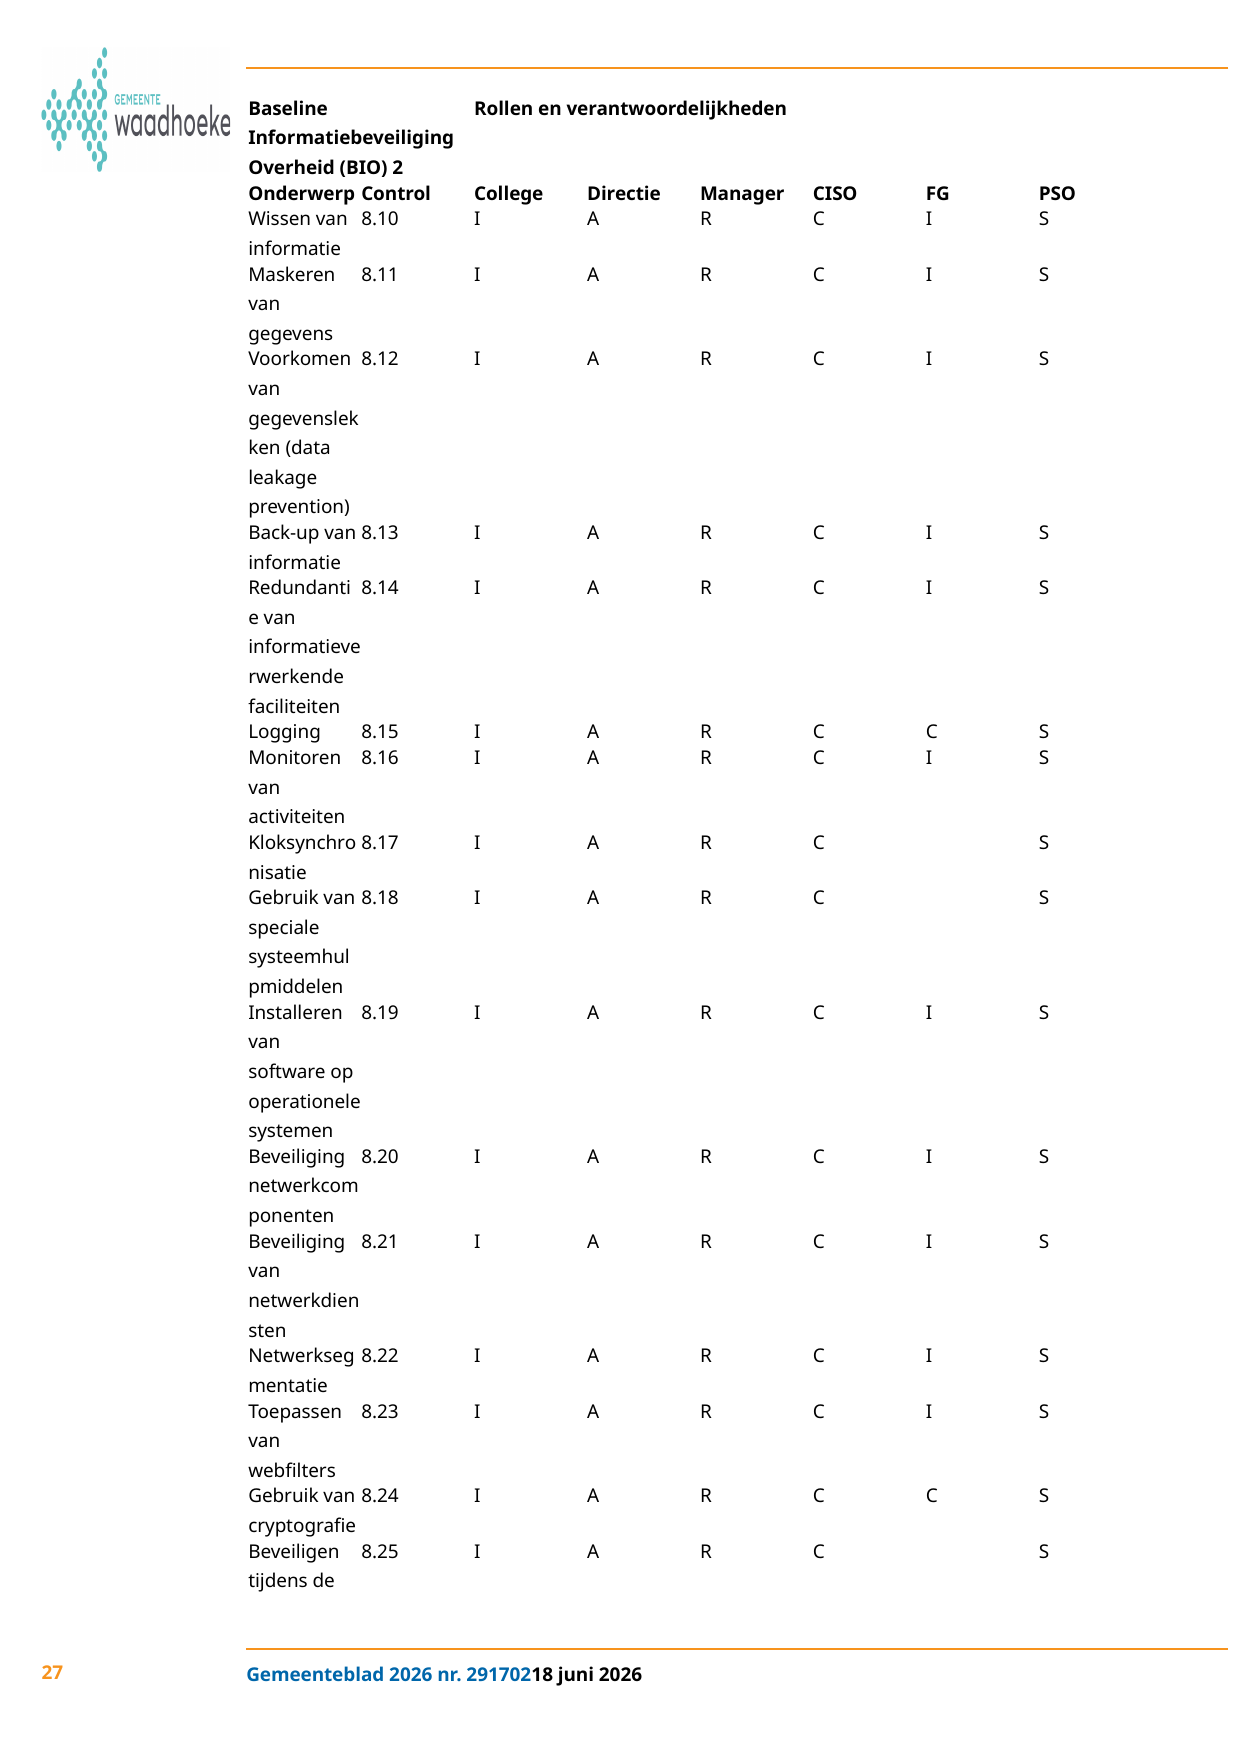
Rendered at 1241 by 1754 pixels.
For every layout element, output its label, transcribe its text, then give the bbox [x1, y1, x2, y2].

table_cell 8.23 [361, 1398, 474, 1483]
table_cell I [474, 744, 587, 829]
table_cell 8.24 [361, 1483, 474, 1538]
table_cell R [700, 999, 813, 1143]
table_cell R [700, 1143, 813, 1228]
table_cell Maskeren van gegevens [248, 261, 361, 346]
table_cell 8.17 [361, 829, 474, 884]
table_cell Voorkomen van gegevenslekken (data leakage prevention) [248, 346, 361, 519]
table_cell I [926, 1398, 1038, 1483]
table_cell C [813, 885, 926, 999]
table_cell C [813, 575, 926, 719]
table_cell I [926, 261, 1038, 346]
table_cell Beveiliging van netwerkdiensten [248, 1228, 361, 1342]
table_cell I [926, 346, 1038, 519]
table_cell 8.13 [361, 519, 474, 574]
table_cell Beveiligen tijdens de [248, 1538, 361, 1593]
table_cell A [587, 1343, 700, 1398]
table_cell R [700, 205, 813, 261]
table_cell 8.10 [361, 205, 474, 261]
table_cell A [587, 1538, 700, 1593]
table_cell A [587, 829, 700, 884]
table_cell R [700, 744, 813, 829]
table_cell R [700, 829, 813, 884]
table_cell S [1039, 1483, 1152, 1538]
table_cell R [700, 519, 813, 574]
table_cell PSO [1039, 180, 1152, 205]
table_cell C [813, 744, 926, 829]
table_cell College [474, 180, 587, 205]
table_cell S [1039, 1343, 1152, 1398]
table_cell [926, 885, 1038, 999]
table_cell C [926, 719, 1038, 744]
table_cell [926, 829, 1038, 884]
table_cell S [1039, 346, 1152, 519]
table_cell I [926, 1143, 1038, 1228]
table_cell A [587, 519, 700, 574]
table_cell S [1039, 829, 1152, 884]
table_cell A [587, 1228, 700, 1342]
table_cell Control [361, 180, 474, 205]
table_cell A [587, 205, 700, 261]
table_cell I [926, 519, 1038, 574]
table_cell Back-up van informatie [248, 519, 361, 574]
table_cell S [1039, 744, 1152, 829]
table_cell C [813, 205, 926, 261]
table_cell A [587, 1398, 700, 1483]
table_cell 8.15 [361, 719, 474, 744]
table_cell R [700, 1538, 813, 1593]
table_cell A [587, 1143, 700, 1228]
table_cell 8.18 [361, 885, 474, 999]
table_cell A [587, 744, 700, 829]
table_cell R [700, 346, 813, 519]
table_cell I [926, 999, 1038, 1143]
table_cell R [700, 1228, 813, 1342]
table_cell I [474, 1398, 587, 1483]
table_cell I [474, 999, 587, 1143]
table_cell C [813, 261, 926, 346]
table_cell R [700, 575, 813, 719]
table_cell Kloksynchronisatie [248, 829, 361, 884]
table_cell A [587, 1483, 700, 1538]
table_cell A [587, 346, 700, 519]
table_cell C [813, 1143, 926, 1228]
table_cell R [700, 1398, 813, 1483]
table_cell C [813, 1538, 926, 1593]
table_header Rollen en verantwoordelijkheden [474, 95, 1152, 180]
table_cell S [1039, 1538, 1152, 1593]
table_cell Netwerksegmentatie [248, 1343, 361, 1398]
table_cell FG [926, 180, 1038, 205]
table_cell S [1039, 719, 1152, 744]
table_cell C [813, 1398, 926, 1483]
table_cell I [926, 1228, 1038, 1342]
picture [41, 47, 231, 172]
table_cell C [813, 719, 926, 744]
table_cell 8.19 [361, 999, 474, 1143]
table_header Baseline Informatiebeveiliging Overheid (BIO) 2 [248, 95, 474, 180]
table_cell Gebruik van speciale systeemhulpmiddelen [248, 885, 361, 999]
table_cell [926, 1538, 1038, 1593]
table_cell S [1039, 999, 1152, 1143]
table_cell A [587, 575, 700, 719]
table_cell R [700, 1343, 813, 1398]
table_cell C [813, 1483, 926, 1538]
table_cell Beveiliging netwerkcomponenten [248, 1143, 361, 1228]
table_cell S [1039, 1228, 1152, 1342]
table_cell I [474, 346, 587, 519]
table_cell R [700, 885, 813, 999]
table_cell Onderwerp [248, 180, 361, 205]
table_cell I [474, 575, 587, 719]
table_cell C [926, 1483, 1038, 1538]
table_cell S [1039, 519, 1152, 574]
table_cell I [926, 575, 1038, 719]
table_cell S [1039, 205, 1152, 261]
table_cell S [1039, 885, 1152, 999]
table_cell Redundantie van informatieverwerkende faciliteiten [248, 575, 361, 719]
table_cell I [926, 205, 1038, 261]
table_cell Gebruik van cryptografie [248, 1483, 361, 1538]
table_cell I [474, 885, 587, 999]
table_cell A [587, 719, 700, 744]
table_cell I [474, 1538, 587, 1593]
table_cell Directie [587, 180, 700, 205]
table_cell I [474, 519, 587, 574]
table_cell Installeren van software op operationele systemen [248, 999, 361, 1143]
table_cell R [700, 261, 813, 346]
table_cell A [587, 999, 700, 1143]
table_cell 8.11 [361, 261, 474, 346]
table_cell Logging [248, 719, 361, 744]
table_cell C [813, 999, 926, 1143]
table_cell 8.14 [361, 575, 474, 719]
table_cell S [1039, 1398, 1152, 1483]
table_cell I [474, 1143, 587, 1228]
table_cell S [1039, 261, 1152, 346]
table_cell I [926, 744, 1038, 829]
table_cell I [474, 1343, 587, 1398]
table_cell I [926, 1343, 1038, 1398]
table_cell C [813, 519, 926, 574]
table_cell C [813, 1343, 926, 1398]
table_cell R [700, 1483, 813, 1538]
table_cell I [474, 261, 587, 346]
table_cell Monitoren van activiteiten [248, 744, 361, 829]
table_cell 8.22 [361, 1343, 474, 1398]
table_cell I [474, 1228, 587, 1342]
table_cell S [1039, 575, 1152, 719]
table_cell I [474, 1483, 587, 1538]
table_cell A [587, 261, 700, 346]
table_cell R [700, 719, 813, 744]
table_cell 8.12 [361, 346, 474, 519]
table_cell I [474, 719, 587, 744]
table_cell C [813, 829, 926, 884]
table_cell I [474, 829, 587, 884]
table_cell C [813, 346, 926, 519]
table_cell CISO [813, 180, 926, 205]
table_cell C [813, 1228, 926, 1342]
table_cell S [1039, 1143, 1152, 1228]
table_cell I [474, 205, 587, 261]
table_cell 8.21 [361, 1228, 474, 1342]
table_cell Manager [700, 180, 813, 205]
table_cell Wissen van informatie [248, 205, 361, 261]
table_cell 8.25 [361, 1538, 474, 1593]
table_cell Toepassen van webfilters [248, 1398, 361, 1483]
table_cell 8.20 [361, 1143, 474, 1228]
table_cell A [587, 885, 700, 999]
table_cell 8.16 [361, 744, 474, 829]
